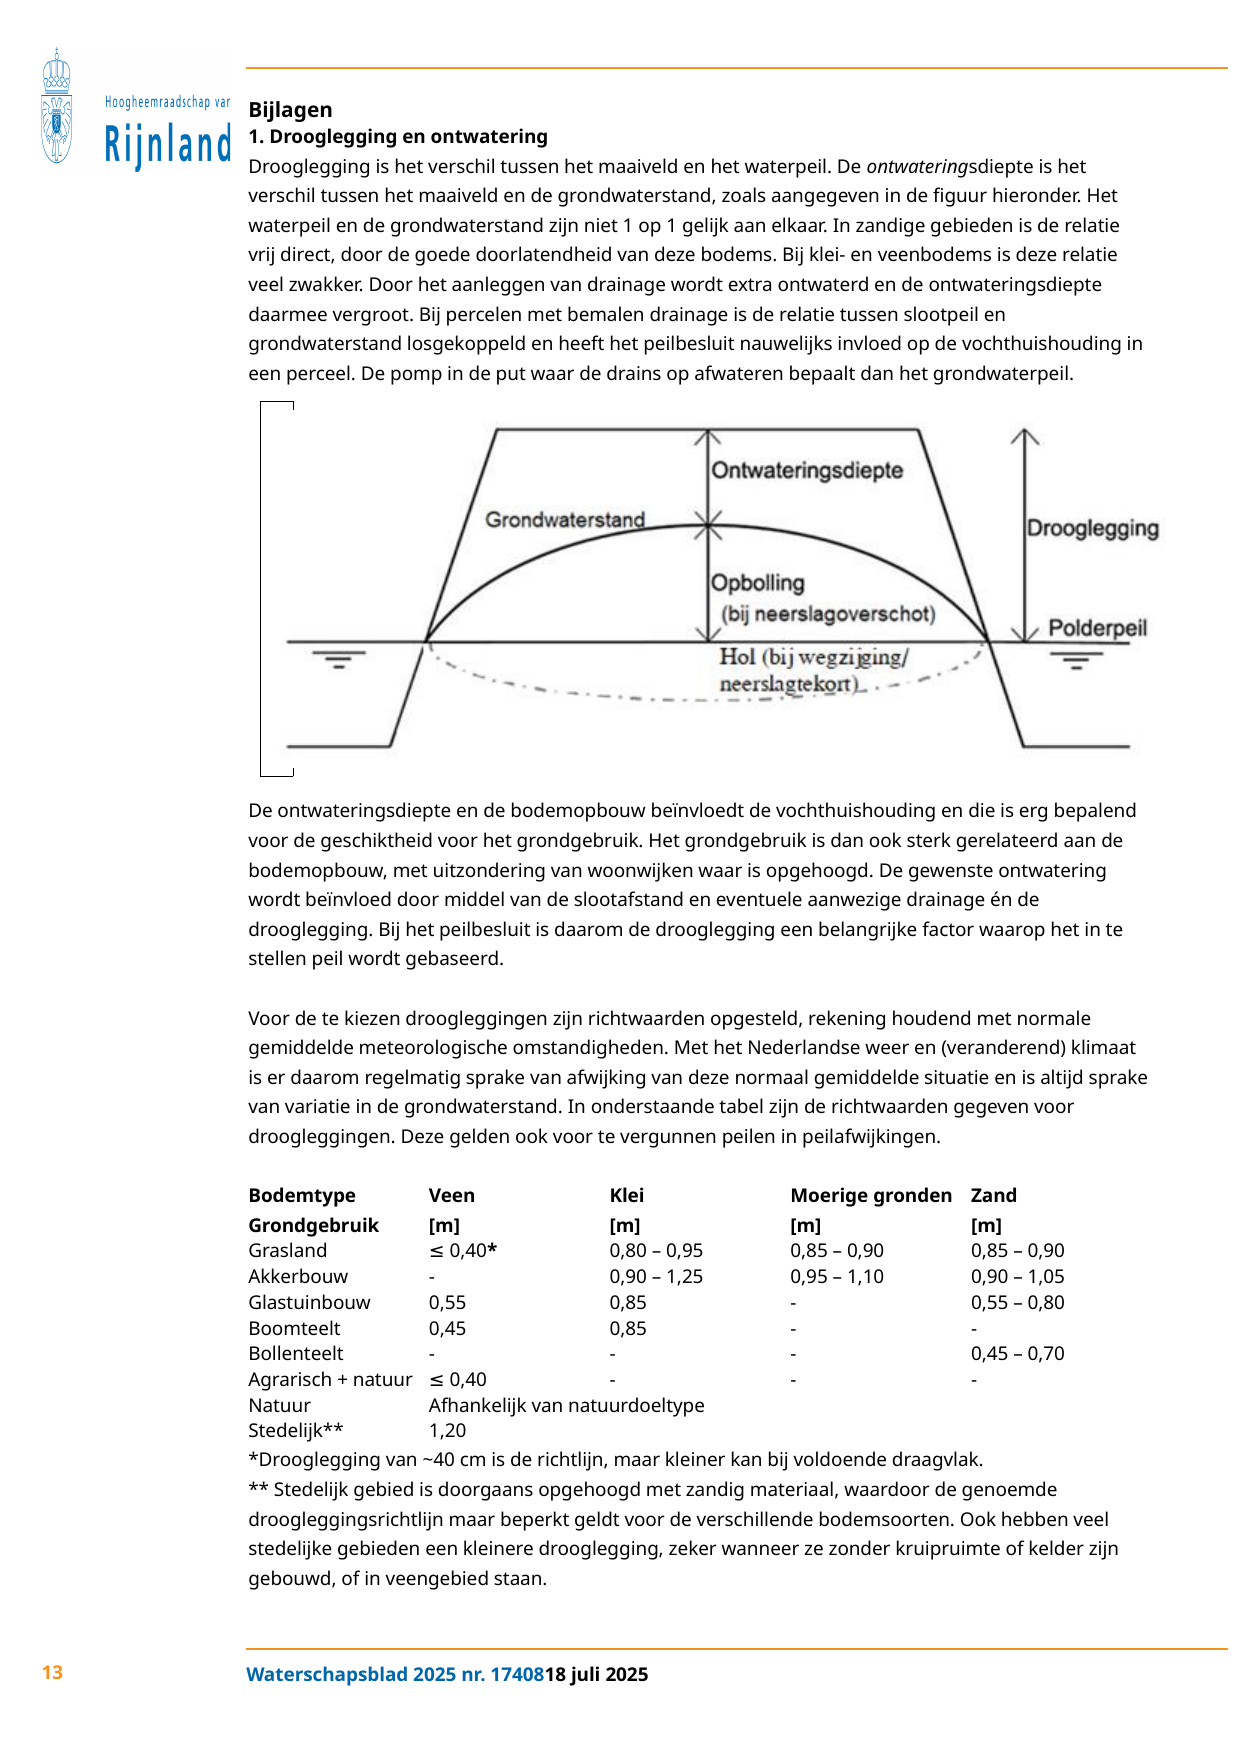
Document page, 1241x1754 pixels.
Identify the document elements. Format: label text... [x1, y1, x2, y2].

table_cell - [790, 1341, 971, 1366]
table_cell Glastuinbouw [248, 1289, 429, 1315]
table_cell - [790, 1366, 971, 1392]
table_cell - [790, 1315, 971, 1341]
table_cell 0,55 [429, 1289, 609, 1315]
table_cell - [609, 1366, 790, 1392]
table_header Klei [m] [609, 1182, 790, 1238]
table_cell Grasland [248, 1238, 429, 1263]
table_cell - [971, 1366, 1152, 1392]
picture [268, 410, 1173, 768]
table_cell ≤ 0,40 [429, 1366, 609, 1392]
table_cell Bollenteelt [248, 1341, 429, 1366]
table_header Veen [m] [429, 1182, 609, 1238]
table_cell 0,95 – 1,10 [790, 1263, 971, 1289]
table_cell Afhankelijk van natuurdoeltype [429, 1392, 1152, 1418]
table_cell - [609, 1341, 790, 1366]
table_header Moerige gronden [m] [790, 1182, 971, 1238]
table_cell Boomteelt [248, 1315, 429, 1341]
text Bijlagen [248, 95, 1152, 123]
table_cell ≤ 0,40* [429, 1238, 609, 1263]
table_cell Agrarisch + natuur [248, 1366, 429, 1392]
table_cell 0,90 – 1,05 [971, 1263, 1152, 1289]
table_cell - [429, 1263, 609, 1289]
table_cell 0,90 – 1,25 [609, 1263, 790, 1289]
table_cell 0,85 – 0,90 [790, 1238, 971, 1263]
text Drooglegging is het verschil tussen het maaiveld en het waterpeil. De ontwateringsdiepte is het verschil tussen het maaiveld en de grondwaterstand, zoals aangegeven in de figuur hieronder. Het waterpeil en de grondwaterstand zijn niet 1 op 1 gelijk aan elkaar. In zandige gebieden is de relatie vrij direct, door de goede doorlatendheid van deze bodems. Bij klei- en veenbodems is deze relatie veel zwakker. Door het aanleggen van drainage wordt extra ontwaterd en de ontwateringsdiepte daarmee vergroot. Bij percelen met bemalen drainage is de relatie tussen slootpeil en grondwaterstand losgekoppeld en heeft het peilbesluit nauwelijks invloed op de vochthuishouding in een perceel. De pomp in de put waar de drains op afwateren bepaalt dan het grondwaterpeil. [248, 153, 1152, 386]
picture [41, 47, 231, 172]
table_header Bodemtype Grondgebruik [248, 1182, 429, 1238]
text De ontwateringsdiepte en de bodemopbouw beïnvloedt de vochthuishouding en die is erg bepalend voor de geschiktheid voor het grondgebruik. Het grondgebruik is dan ook sterk gerelateerd aan de bodemopbouw, met uitzondering van woonwijken waar is opgehoogd. De gewenste ontwatering wordt beïnvloed door middel van de slootafstand en eventuele aanwezige drainage én de drooglegging. Bij het peilbesluit is daarom de drooglegging een belangrijke factor waarop het in te stellen peil wordt gebaseerd. [248, 798, 1152, 971]
text Voor de te kiezen droogleggingen zijn richtwaarden opgesteld, rekening houdend met normale gemiddelde meteorologische omstandigheden. Met het Nederlandse weer en (veranderend) klimaat is er daarom regelmatig sprake van afwijking van deze normaal gemiddelde situatie en is altijd sprake van variatie in de grondwaterstand. In onderstaande tabel zijn de richtwaarden gegeven voor droogleggingen. Deze gelden ook voor te vergunnen peilen in peilafwijkingen. [248, 1005, 1152, 1149]
table_cell 0,55 – 0,80 [971, 1289, 1152, 1315]
table_cell 1,20 [429, 1418, 1152, 1443]
text *Drooglegging van ~40 cm is de richtlijn, maar kleiner kan bij voldoende draagvlak. [248, 1447, 1152, 1472]
table_cell 0,85 [609, 1315, 790, 1341]
table_cell 0,45 – 0,70 [971, 1341, 1152, 1366]
table_cell Akkerbouw [248, 1263, 429, 1289]
table_header Zand [m] [971, 1182, 1152, 1238]
table_cell 0,85 – 0,90 [971, 1238, 1152, 1263]
table_cell Natuur [248, 1392, 429, 1418]
text ** Stedelijk gebied is doorgaans opgehoogd met zandig materiaal, waardoor de genoemde droogleggingsrichtlijn maar beperkt geldt voor de verschillende bodemsoorten. Ook hebben veel stedelijke gebieden een kleinere drooglegging, zeker wanneer ze zonder kruipruimte of kelder zijn gebouwd, of in veengebied staan. [248, 1476, 1152, 1591]
table_cell - [971, 1315, 1152, 1341]
table_cell Stedelijk** [248, 1418, 429, 1443]
table_cell 0,85 [609, 1289, 790, 1315]
table_cell - [790, 1289, 971, 1315]
table_cell - [429, 1341, 609, 1366]
table_cell 0,45 [429, 1315, 609, 1341]
text 1. Drooglegging en ontwatering [248, 123, 1152, 149]
table_cell 0,80 – 0,95 [609, 1238, 790, 1263]
